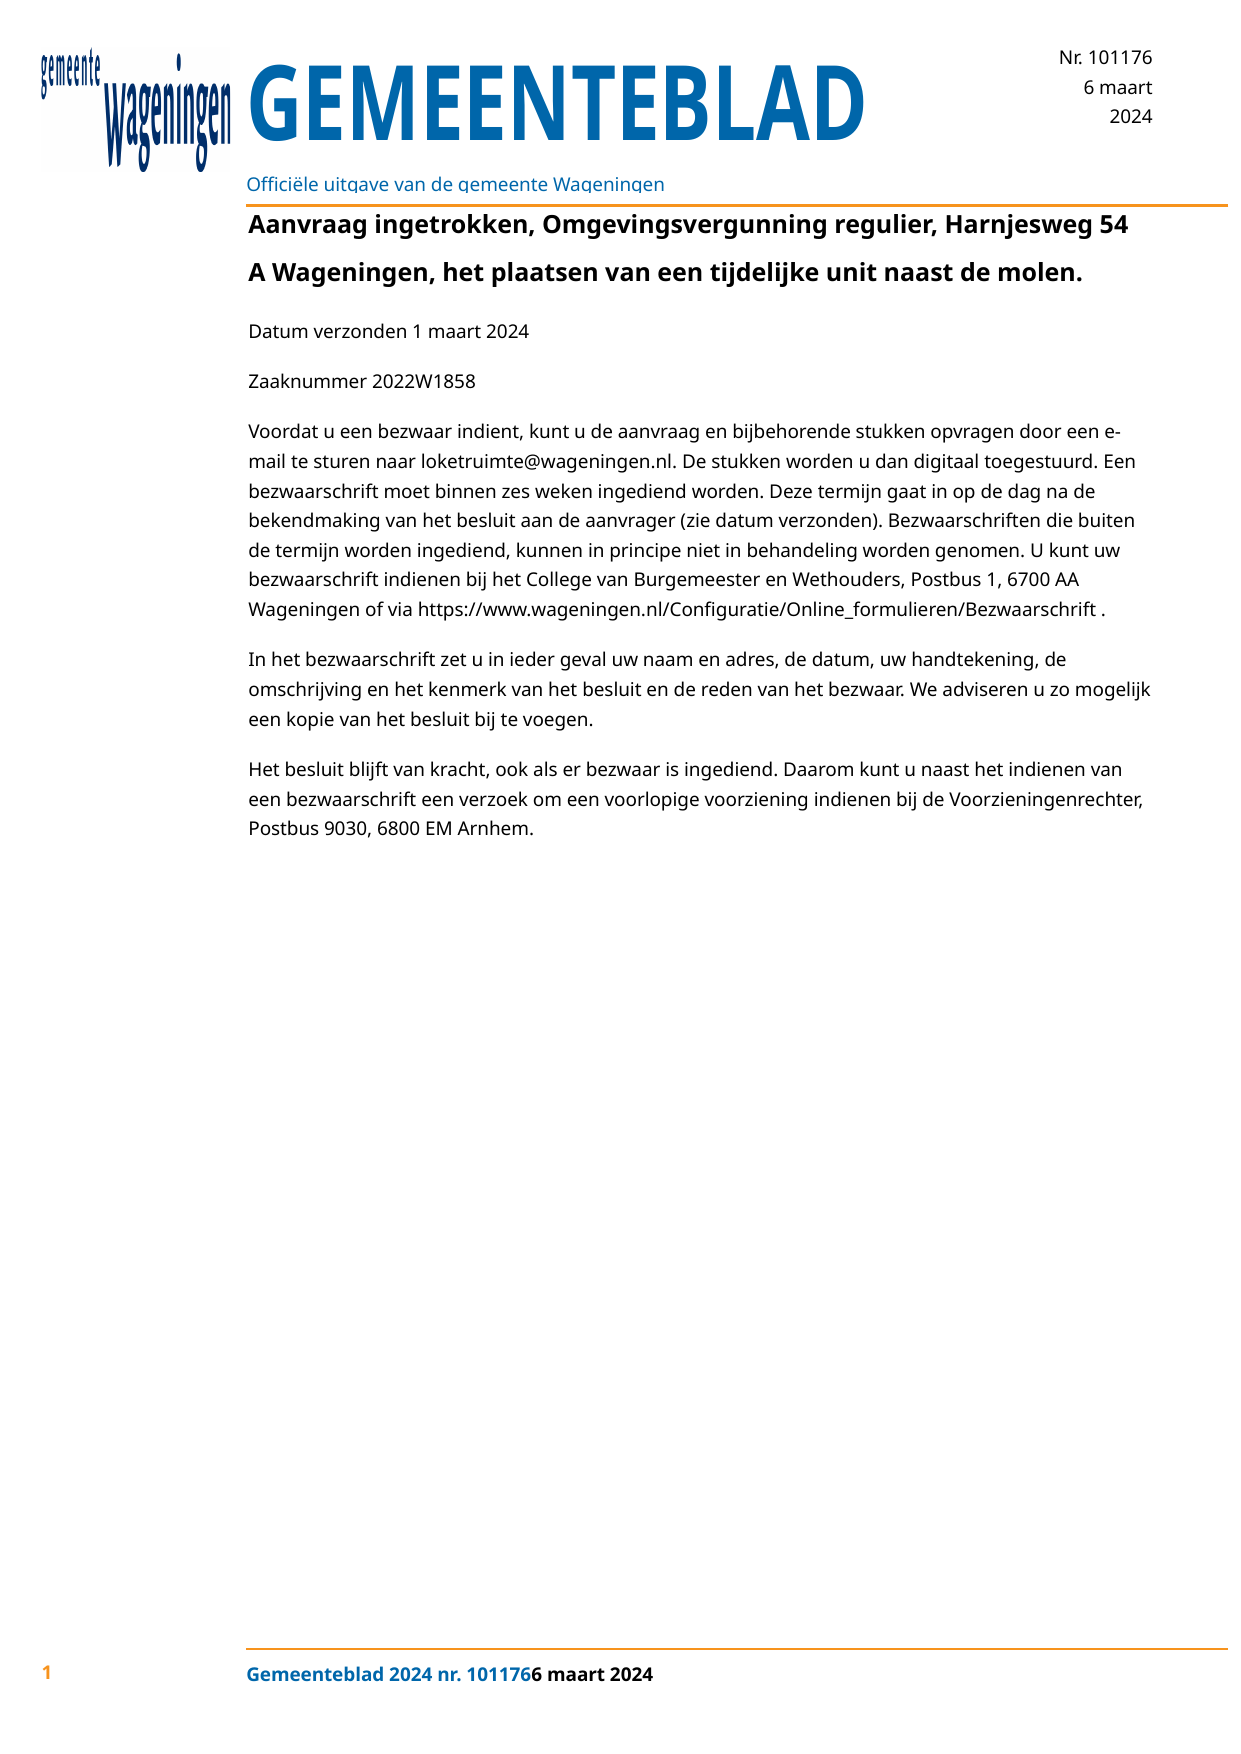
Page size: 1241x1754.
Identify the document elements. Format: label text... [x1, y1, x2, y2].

picture [41, 47, 231, 172]
text Zaaknummer 2022W1858 [248, 368, 1152, 394]
text Het besluit blijft van kracht, ook als er bezwaar is ingediend. Daarom kunt u naast het indienen van een bezwaarschrift een verzoek om een voorlopige voorziening indienen bij de Voorzieningenrechter, Postbus 9030, 6800 EM Arnhem. [248, 756, 1152, 841]
text Datum verzonden 1 maart 2024 [248, 318, 1152, 344]
text Voordat u een bezwaar indient, kunt u de aanvraag en bijbehorende stukken opvragen door een e-mail te sturen naar loketruimte@wageningen.nl. De stukken worden u dan digitaal toegestuurd. Een bezwaarschrift moet binnen zes weken ingediend worden. Deze termijn gaat in op de dag na de bekendmaking van het besluit aan de aanvrager (zie datum verzonden). Bezwaarschriften die buiten de termijn worden ingediend, kunnen in principe niet in behandeling worden genomen. U kunt uw bezwaarschrift indienen bij het College van Burgemeester en Wethouders, Postbus 1, 6700 AA Wageningen of via https://www.wageningen.nl/Configuratie/Online_formulieren/Bezwaarschrift . [248, 419, 1152, 622]
text Aanvraag ingetrokken, Omgevingsvergunning regulier, Harnjesweg 54 A Wageningen, het plaatsen van een tijdelijke unit naast de molen. [248, 207, 1152, 288]
text In het bezwaarschrift zet u in ieder geval uw naam en adres, de datum, uw handtekening, de omschrijving en het kenmerk van het besluit en de reden van het bezwaar. We adviseren u zo mogelijk een kopie van het besluit bij te voegen. [248, 647, 1152, 732]
